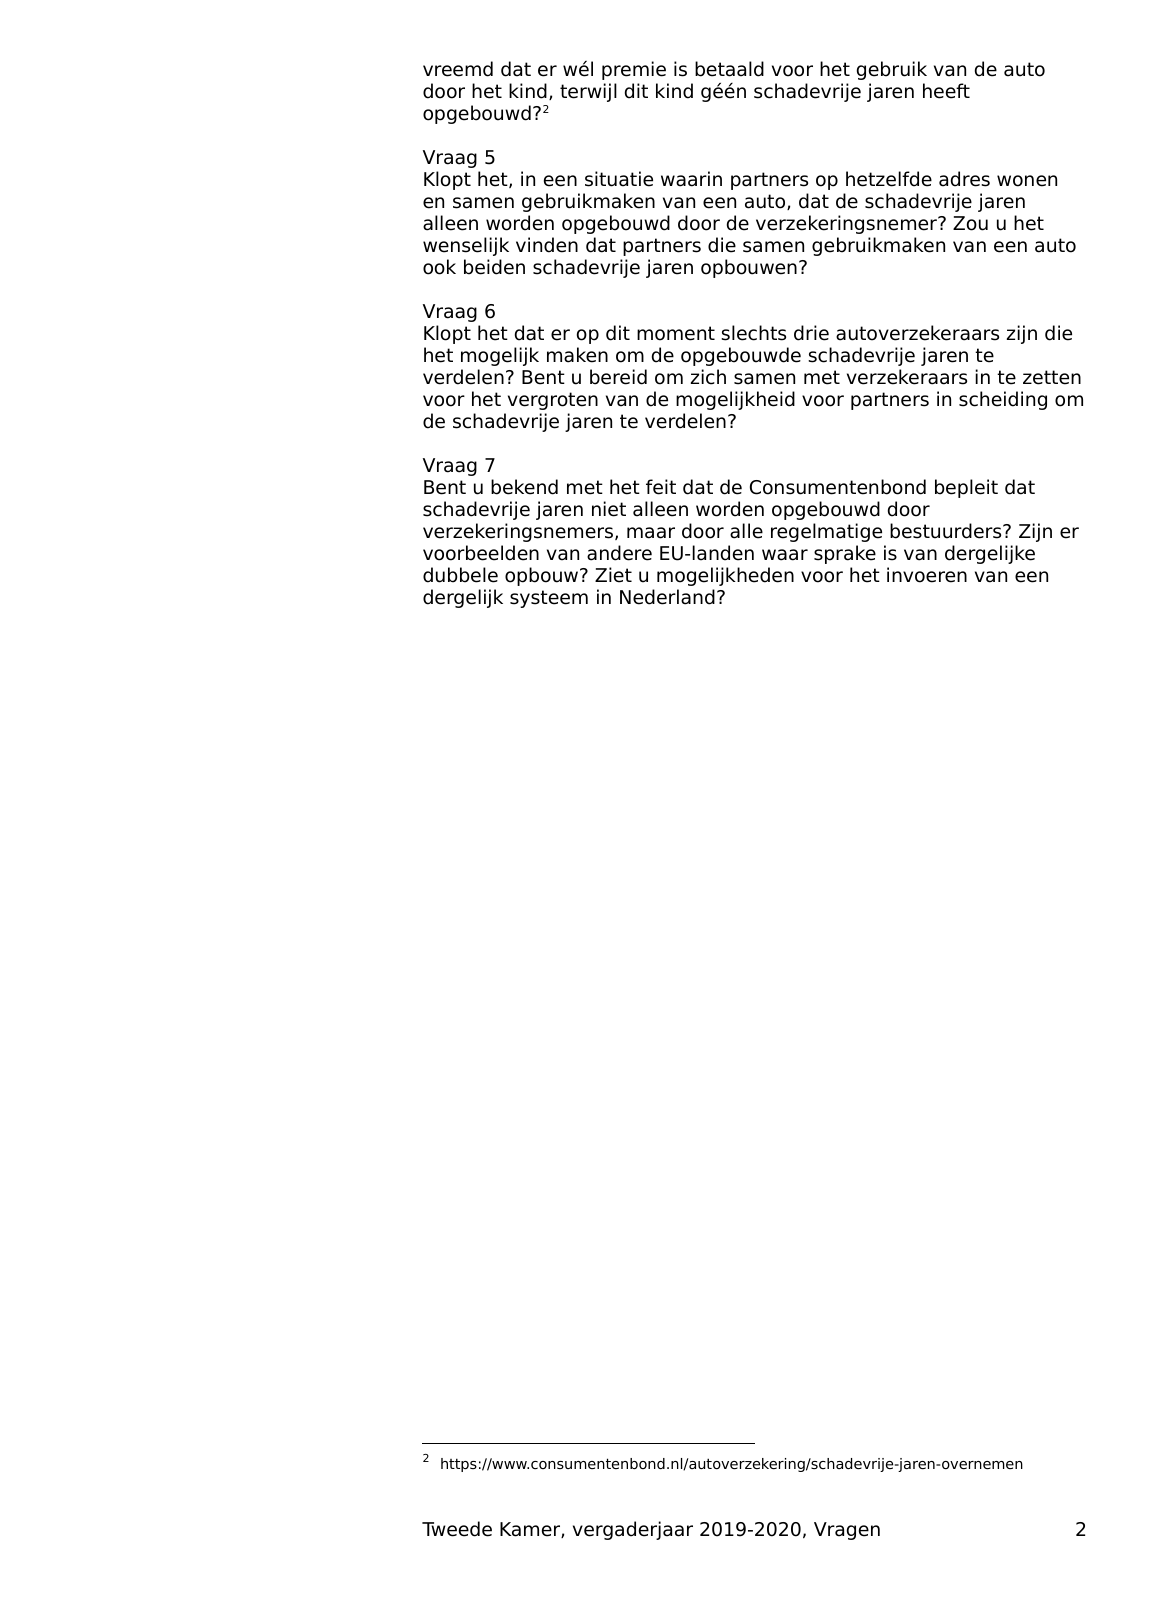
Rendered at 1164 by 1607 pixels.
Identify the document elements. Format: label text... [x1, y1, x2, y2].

text Bent u bekend met het feit dat de Consumentenbond bepleit dat schadevrije jaren niet alleen worden opgebouwd door verzekeringsnemers, maar door alle regelmatige bestuurders? Zijn er voorbeelden van andere EU-landen waar sprake is van dergelijke dubbele opbouw? Ziet u mogelijkheden voor het invoeren van een dergelijk systeem in Nederland? [422, 477, 1087, 609]
text Klopt het dat er op dit moment slechts drie autoverzekeraars zijn die het mogelijk maken om de opgebouwde schadevrije jaren te verdelen? Bent u bereid om zich samen met verzekeraars in te zetten voor het vergroten van de mogelijkheid voor partners in scheiding om de schadevrije jaren te verdelen? [422, 323, 1087, 433]
text Klopt het, in een situatie waarin partners op hetzelfde adres wonen en samen gebruikmaken van een auto, dat de schadevrije jaren alleen worden opgebouwd door de verzekeringsnemer? Zou u het wenselijk vinden dat partners die samen gebruikmaken van een auto ook beiden schadevrije jaren opbouwen? [422, 169, 1087, 279]
text vreemd dat er wél premie is betaald voor het gebruik van de auto door het kind, terwijl dit kind géén schadevrije jaren heeft opgebouwd? [422, 59, 1087, 125]
text Vraag 7 [422, 455, 1087, 477]
text Vraag 6 [422, 301, 1087, 323]
text Vraag 5 [422, 147, 1087, 169]
text https://www.consumentenbond.nl/autoverzekering/schadevrije-jaren-overnemen [422, 1452, 1087, 1474]
